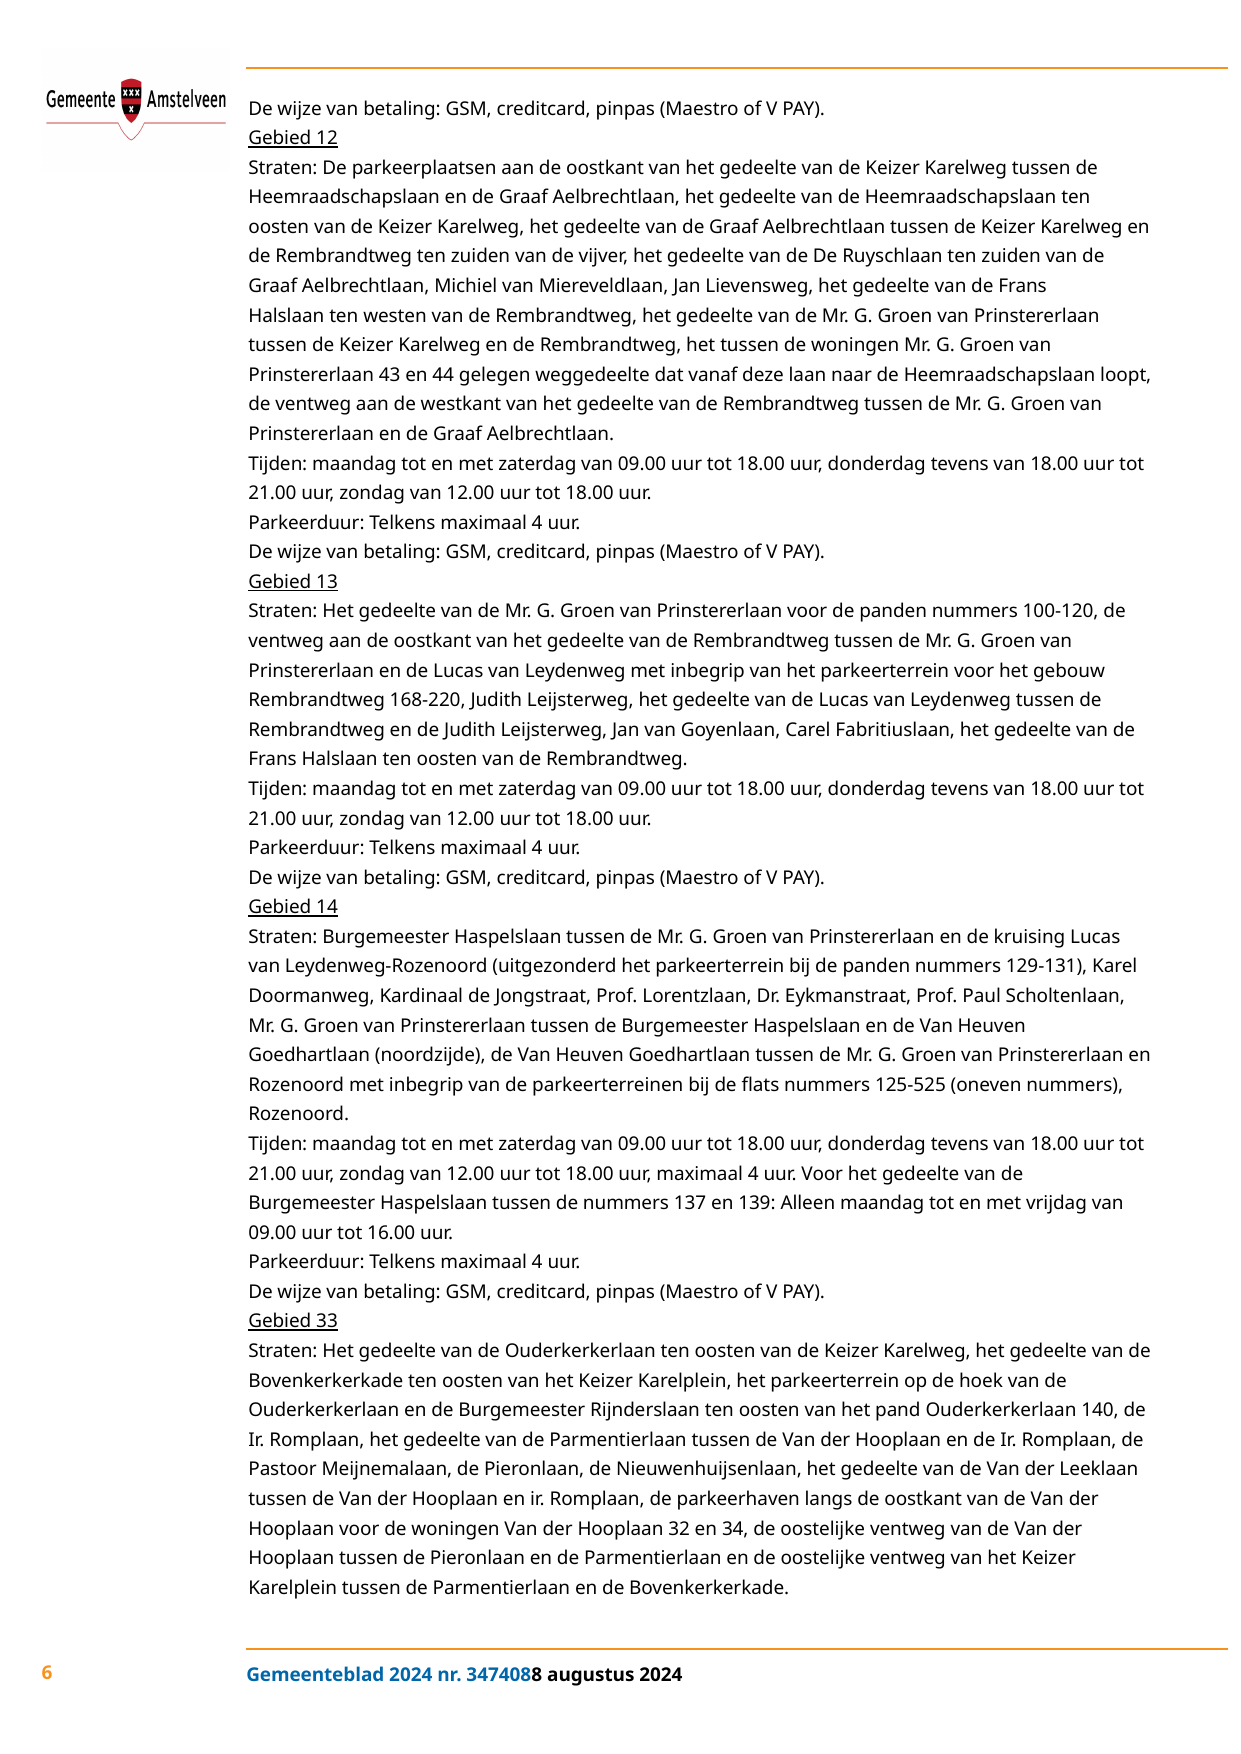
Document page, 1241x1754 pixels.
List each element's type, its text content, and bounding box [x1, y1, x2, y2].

text Tijden: maandag tot en met zaterdag van 09.00 uur tot 18.00 uur, donderdag tevens van 18.00 uur tot 21.00 uur, zondag van 12.00 uur tot 18.00 uur, maximaal 4 uur. Voor het gedeelte van de Burgemeester Haspelslaan tussen de nummers 137 en 139: Alleen maandag tot en met vrijdag van 09.00 uur tot 16.00 uur. [248, 1130, 1152, 1245]
text Straten: Burgemeester Haspelslaan tussen de Mr. G. Groen van Prinstererlaan en de kruising Lucas van Leydenweg-Rozenoord (uitgezonderd het parkeerterrein bij de panden nummers 129-131), Karel Doormanweg, Kardinaal de Jongstraat, Prof. Lorentzlaan, Dr. Eykmanstraat, Prof. Paul Scholtenlaan, Mr. G. Groen van Prinstererlaan tussen de Burgemeester Haspelslaan en de Van Heuven Goedhartlaan (noordzijde), de Van Heuven Goedhartlaan tussen de Mr. G. Groen van Prinstererlaan en Rozenoord met inbegrip van de parkeerterreinen bij de flats nummers 125-525 (oneven nummers), Rozenoord. [248, 923, 1152, 1126]
text De wijze van betaling: GSM, creditcard, pinpas (Maestro of V PAY). [248, 95, 1152, 121]
text De wijze van betaling: GSM, creditcard, pinpas (Maestro of V PAY). [248, 1278, 1152, 1304]
text Halslaan ten westen van de Rembrandtweg, het gedeelte van de Mr. G. Groen van Prinstererlaan tussen de Keizer Karelweg en de Rembrandtweg, het tussen de woningen Mr. G. Groen van Prinstererlaan 43 en 44 gelegen weggedeelte dat vanaf deze laan naar de Heemraadschapslaan loopt, de ventweg aan de westkant van het gedeelte van de Rembrandtweg tussen de Mr. G. Groen van Prinstererlaan en de Graaf Aelbrechtlaan. [248, 302, 1152, 446]
text Straten: De parkeerplaatsen aan de oostkant van het gedeelte van de Keizer Karelweg tussen de Heemraadschapslaan en de Graaf Aelbrechtlaan, het gedeelte van de Heemraadschapslaan ten oosten van de Keizer Karelweg, het gedeelte van de Graaf Aelbrechtlaan tussen de Keizer Karelweg en de Rembrandtweg ten zuiden van de vijver, het gedeelte van de De Ruyschlaan ten zuiden van de Graaf Aelbrechtlaan, Michiel van Miereveldlaan, Jan Lievensweg, het gedeelte van de Frans [248, 154, 1152, 298]
text Gebied 33 [248, 1308, 1152, 1333]
text Tijden: maandag tot en met zaterdag van 09.00 uur tot 18.00 uur, donderdag tevens van 18.00 uur tot 21.00 uur, zondag van 12.00 uur tot 18.00 uur. [248, 775, 1152, 831]
text Parkeerduur: Telkens maximaal 4 uur. [248, 509, 1152, 535]
text Gebied 14 [248, 893, 1152, 919]
text Straten: Het gedeelte van de Ouderkerkerlaan ten oosten van de Keizer Karelweg, het gedeelte van de Bovenkerkerkade ten oosten van het Keizer Karelplein, het parkeerterrein op de hoek van de Ouderkerkerlaan en de Burgemeester Rijnderslaan ten oosten van het pand Ouderkerkerlaan 140, de Ir. Romplaan, het gedeelte van de Parmentierlaan tussen de Van der Hooplaan en de Ir. Romplaan, de Pastoor Meijnemalaan, de Pieronlaan, de Nieuwenhuijsenlaan, het gedeelte van de Van der Leeklaan tussen de Van der Hooplaan en ir. Romplaan, de parkeerhaven langs de oostkant van de Van der Hooplaan voor de woningen Van der Hooplaan 32 en 34, de oostelijke ventweg van de Van der Hooplaan tussen de Pieronlaan en de Parmentierlaan en de oostelijke ventweg van het Keizer Karelplein tussen de Parmentierlaan en de Bovenkerkerkade. [248, 1337, 1152, 1600]
text Parkeerduur: Telkens maximaal 4 uur. [248, 834, 1152, 860]
text Tijden: maandag tot en met zaterdag van 09.00 uur tot 18.00 uur, donderdag tevens van 18.00 uur tot 21.00 uur, zondag van 12.00 uur tot 18.00 uur. [248, 450, 1152, 505]
text Gebied 12 [248, 124, 1152, 150]
text De wijze van betaling: GSM, creditcard, pinpas (Maestro of V PAY). [248, 538, 1152, 564]
picture [41, 47, 231, 172]
text Parkeerduur: Telkens maximaal 4 uur. [248, 1248, 1152, 1274]
text Straten: Het gedeelte van de Mr. G. Groen van Prinstererlaan voor de panden nummers 100-120, de ventweg aan de oostkant van het gedeelte van de Rembrandtweg tussen de Mr. G. Groen van Prinstererlaan en de Lucas van Leydenweg met inbegrip van het parkeerterrein voor het gebouw Rembrandtweg 168-220, Judith Leijsterweg, het gedeelte van de Lucas van Leydenweg tussen de Rembrandtweg en de Judith Leijsterweg, Jan van Goyenlaan, Carel Fabritiuslaan, het gedeelte van de Frans Halslaan ten oosten van de Rembrandtweg. [248, 598, 1152, 771]
text De wijze van betaling: GSM, creditcard, pinpas (Maestro of V PAY). [248, 864, 1152, 890]
text Gebied 13 [248, 568, 1152, 594]
